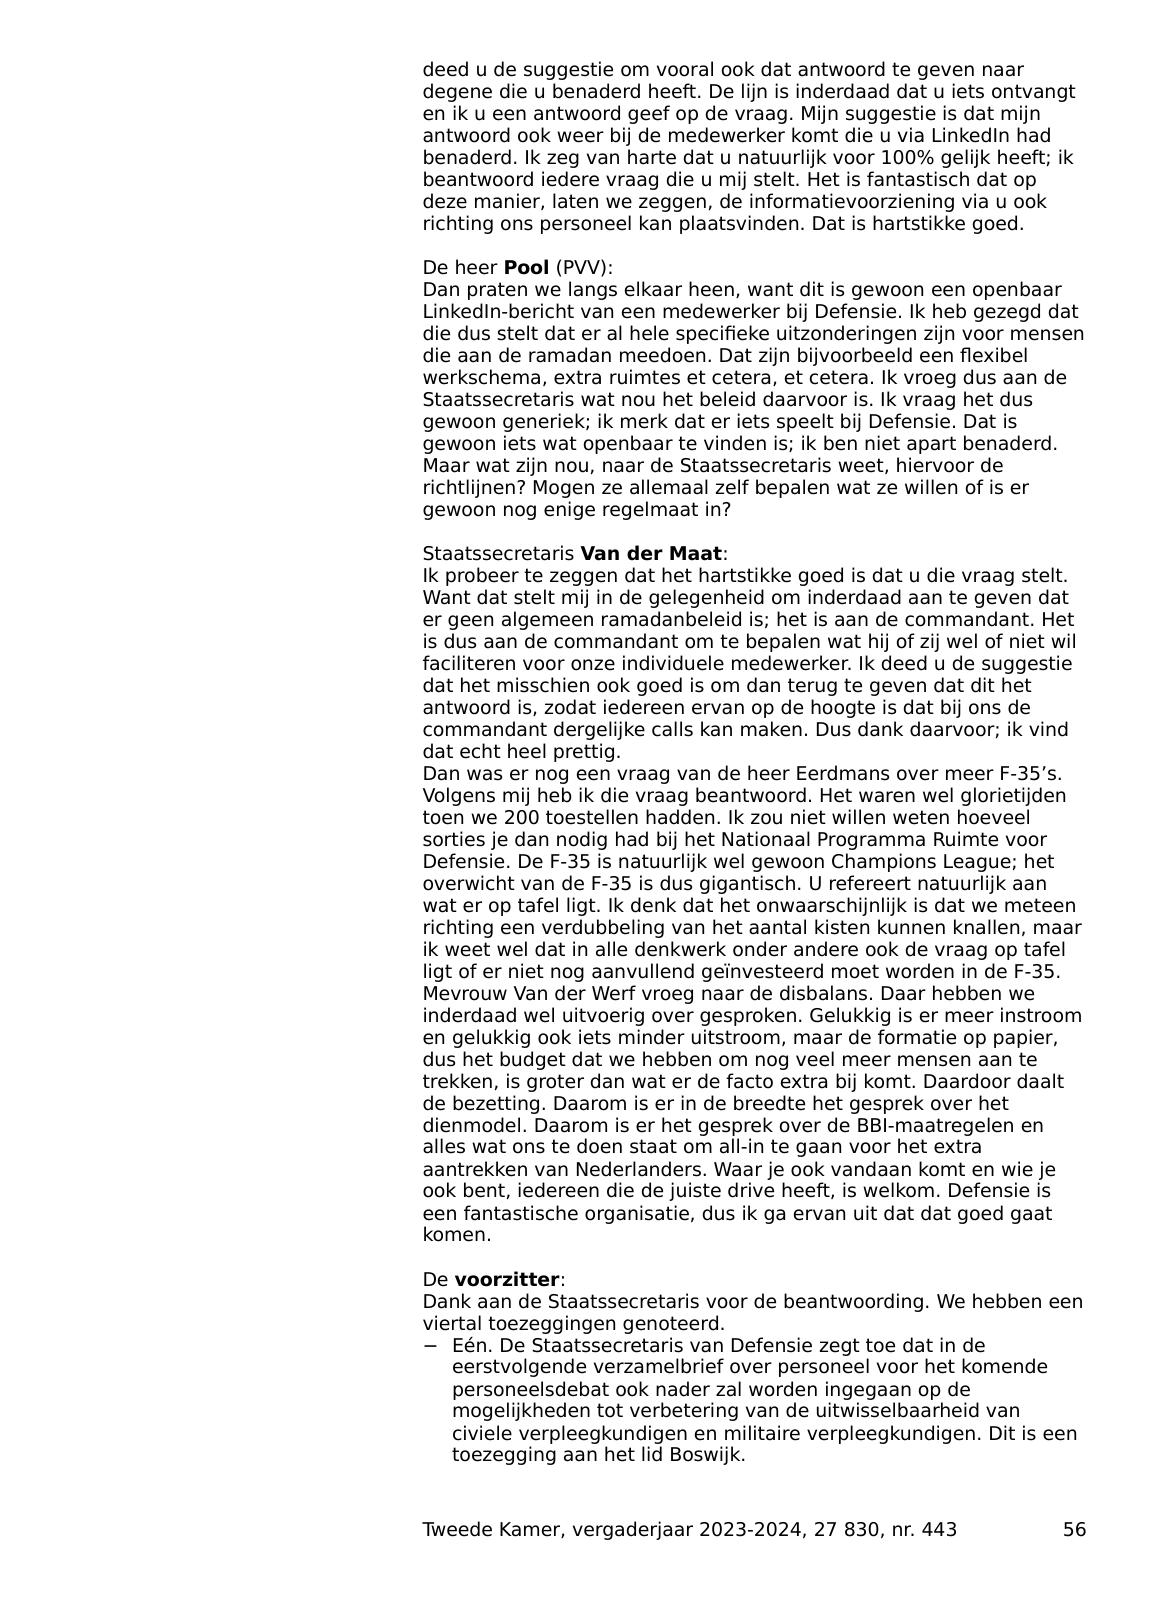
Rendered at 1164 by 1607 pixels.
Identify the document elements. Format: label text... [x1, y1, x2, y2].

text Staatssecretaris Van der Maat: [422, 543, 1087, 565]
text Mevrouw Van der Werf vroeg naar de disbalans. Daar hebben we inderdaad wel uitvoerig over gesproken. Gelukkig is er meer instroom en gelukkig ook iets minder uitstroom, maar de formatie op papier, dus het budget dat we hebben om nog veel meer mensen aan te trekken, is groter dan wat er de facto extra bij komt. Daardoor daalt de bezetting. Daarom is er in de breedte het gesprek over het dienmodel. Daarom is er het gesprek over de BBI-maatregelen en alles wat ons te doen staat om all-in te gaan voor het extra aantrekken van Nederlanders. Waar je ook vandaan komt en wie je ook bent, iedereen die de juiste drive heeft, is welkom. Defensie is een fantastische organisatie, dus ik ga ervan uit dat dat goed gaat komen. [422, 983, 1087, 1246]
text − Eén. De Staatssecretaris van Defensie zegt toe dat in de eerstvolgende verzamelbrief over personeel voor het komende personeelsdebat ook nader zal worden ingegaan op de mogelijkheden tot verbetering van de uitwisselbaarheid van civiele verpleegkundigen en militaire verpleegkundigen. Dit is een toezegging aan het lid Boswijk. [422, 1334, 1087, 1466]
text deed u de suggestie om vooral ook dat antwoord te geven naar degene die u benaderd heeft. De lijn is inderdaad dat u iets ontvangt en ik u een antwoord geef op de vraag. Mijn suggestie is dat mijn antwoord ook weer bij de medewerker komt die u via LinkedIn had benaderd. Ik zeg van harte dat u natuurlijk voor 100% gelijk heeft; ik beantwoord iedere vraag die u mij stelt. Het is fantastisch dat op deze manier, laten we zeggen, de informatievoorziening via u ook richting ons personeel kan plaatsvinden. Dat is hartstikke goed. [422, 59, 1087, 235]
text Dan praten we langs elkaar heen, want dit is gewoon een openbaar LinkedIn-bericht van een medewerker bij Defensie. Ik heb gezegd dat die dus stelt dat er al hele specifieke uitzonderingen zijn voor mensen die aan de ramadan meedoen. Dat zijn bijvoorbeeld een flexibel werkschema, extra ruimtes et cetera, et cetera. Ik vroeg dus aan de Staatssecretaris wat nou het beleid daarvoor is. Ik vraag het dus gewoon generiek; ik merk dat er iets speelt bij Defensie. Dat is gewoon iets wat openbaar te vinden is; ik ben niet apart benaderd. Maar wat zijn nou, naar de Staatssecretaris weet, hiervoor de richtlijnen? Mogen ze allemaal zelf bepalen wat ze willen of is er gewoon nog enige regelmaat in? [422, 279, 1087, 521]
text De heer Pool (PVV): [422, 257, 1087, 279]
text De voorzitter: [422, 1268, 1087, 1291]
text Ik probeer te zeggen dat het hartstikke goed is dat u die vraag stelt. Want dat stelt mij in de gelegenheid om inderdaad aan te geven dat er geen algemeen ramadanbeleid is; het is aan de commandant. Het is dus aan de commandant om te bepalen wat hij of zij wel of niet wil faciliteren voor onze individuele medewerker. Ik deed u de suggestie dat het misschien ook goed is om dan terug te geven dat dit het antwoord is, zodat iedereen ervan op de hoogte is dat bij ons de commandant dergelijke calls kan maken. Dus dank daarvoor; ik vind dat echt heel prettig. [422, 565, 1087, 763]
text Dank aan de Staatssecretaris voor de beantwoording. We hebben een viertal toezeggingen genoteerd. [422, 1291, 1087, 1334]
text Dan was er nog een vraag van de heer Eerdmans over meer F-35’s. Volgens mij heb ik die vraag beantwoord. Het waren wel glorietijden toen we 200 toestellen hadden. Ik zou niet willen weten hoeveel sorties je dan nodig had bij het Nationaal Programma Ruimte voor Defensie. De F-35 is natuurlijk wel gewoon Champions League; het overwicht van de F-35 is dus gigantisch. U refereert natuurlijk aan wat er op tafel ligt. Ik denk dat het onwaarschijnlijk is dat we meteen richting een verdubbeling van het aantal kisten kunnen knallen, maar ik weet wel dat in alle denkwerk onder andere ook de vraag op tafel ligt of er niet nog aanvullend geïnvesteerd moet worden in de F-35. [422, 763, 1087, 983]
